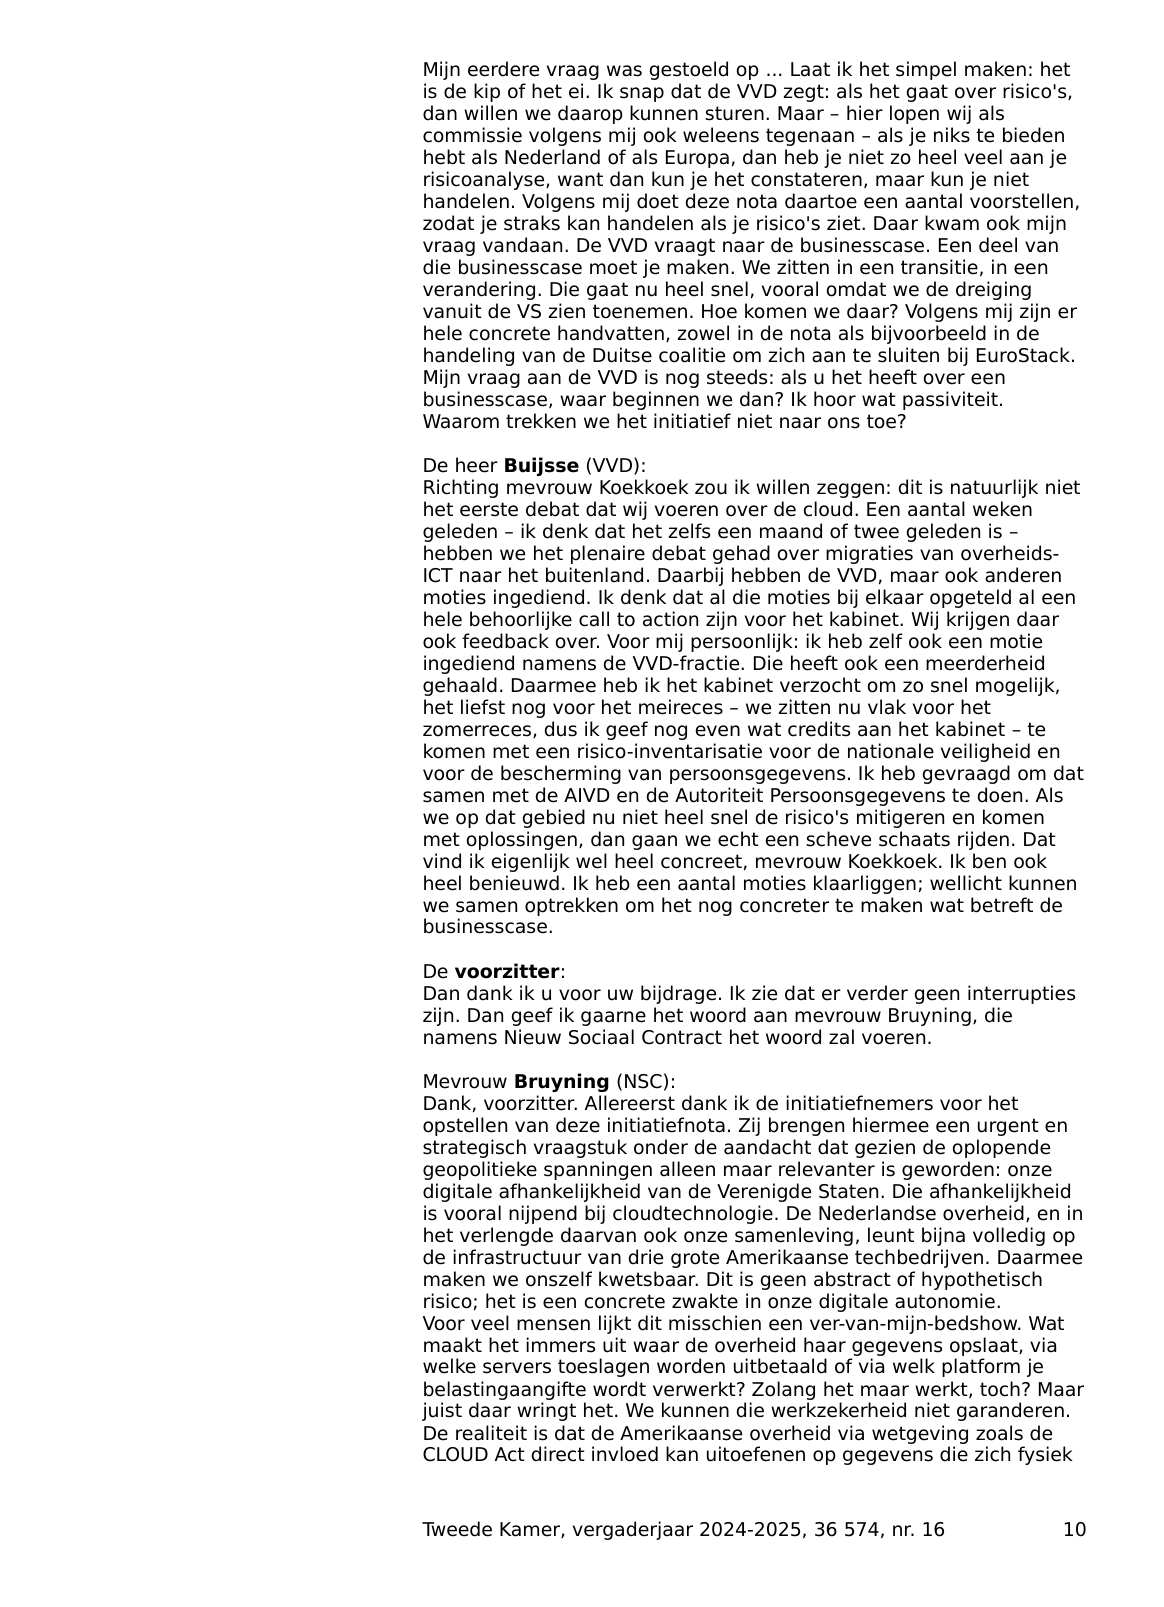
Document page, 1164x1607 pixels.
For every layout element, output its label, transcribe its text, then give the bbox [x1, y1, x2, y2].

text Mevrouw Bruyning (NSC): [422, 1071, 1087, 1093]
text Mijn eerdere vraag was gestoeld op ... Laat ik het simpel maken: het is de kip of het ei. Ik snap dat de VVD zegt: als het gaat over risico's, dan willen we daarop kunnen sturen. Maar – hier lopen wij als commissie volgens mij ook weleens tegenaan – als je niks te bieden hebt als Nederland of als Europa, dan heb je niet zo heel veel aan je risicoanalyse, want dan kun je het constateren, maar kun je niet handelen. Volgens mij doet deze nota daartoe een aantal voorstellen, zodat je straks kan handelen als je risico's ziet. Daar kwam ook mijn vraag vandaan. De VVD vraagt naar de businesscase. Een deel van die businesscase moet je maken. We zitten in een transitie, in een verandering. Die gaat nu heel snel, vooral omdat we de dreiging vanuit de VS zien toenemen. Hoe komen we daar? Volgens mij zijn er hele concrete handvatten, zowel in de nota als bijvoorbeeld in de handeling van de Duitse coalitie om zich aan te sluiten bij EuroStack. Mijn vraag aan de VVD is nog steeds: als u het heeft over een businesscase, waar beginnen we dan? Ik hoor wat passiviteit. Waarom trekken we het initiatief niet naar ons toe? [422, 59, 1087, 433]
text Voor veel mensen lijkt dit misschien een ver-van-mijn-bedshow. Wat maakt het immers uit waar de overheid haar gegevens opslaat, via welke servers toeslagen worden uitbetaald of via welk platform je belastingaangifte wordt verwerkt? Zolang het maar werkt, toch? Maar juist daar wringt het. We kunnen die werkzekerheid niet garanderen. De realiteit is dat de Amerikaanse overheid via wetgeving zoals de CLOUD Act direct invloed kan uitoefenen op gegevens die zich fysiek [422, 1312, 1087, 1466]
text Dank, voorzitter. Allereerst dank ik de initiatiefnemers voor het opstellen van deze initiatiefnota. Zij brengen hiermee een urgent en strategisch vraagstuk onder de aandacht dat gezien de oplopende geopolitieke spanningen alleen maar relevanter is geworden: onze digitale afhankelijkheid van de Verenigde Staten. Die afhankelijkheid is vooral nijpend bij cloudtechnologie. De Nederlandse overheid, en in het verlengde daarvan ook onze samenleving, leunt bijna volledig op de infrastructuur van drie grote Amerikaanse techbedrijven. Daarmee maken we onszelf kwetsbaar. Dit is geen abstract of hypothetisch risico; het is een concrete zwakte in onze digitale autonomie. [422, 1093, 1087, 1312]
text De heer Buijsse (VVD): [422, 455, 1087, 477]
text Dan dank ik u voor uw bijdrage. Ik zie dat er verder geen interrupties zijn. Dan geef ik gaarne het woord aan mevrouw Bruyning, die namens Nieuw Sociaal Contract het woord zal voeren. [422, 983, 1087, 1048]
text De voorzitter: [422, 961, 1087, 983]
text Richting mevrouw Koekkoek zou ik willen zeggen: dit is natuurlijk niet het eerste debat dat wij voeren over de cloud. Een aantal weken geleden – ik denk dat het zelfs een maand of twee geleden is – hebben we het plenaire debat gehad over migraties van overheids-ICT naar het buitenland. Daarbij hebben de VVD, maar ook anderen moties ingediend. Ik denk dat al die moties bij elkaar opgeteld al een hele behoorlijke call to action zijn voor het kabinet. Wij krijgen daar ook feedback over. Voor mij persoonlijk: ik heb zelf ook een motie ingediend namens de VVD-fractie. Die heeft ook een meerderheid gehaald. Daarmee heb ik het kabinet verzocht om zo snel mogelijk, het liefst nog voor het meireces – we zitten nu vlak voor het zomerreces, dus ik geef nog even wat credits aan het kabinet – te komen met een risico-inventarisatie voor de nationale veiligheid en voor de bescherming van persoonsgegevens. Ik heb gevraagd om dat samen met de AIVD en de Autoriteit Persoonsgegevens te doen. Als we op dat gebied nu niet heel snel de risico's mitigeren en komen met oplossingen, dan gaan we echt een scheve schaats rijden. Dat vind ik eigenlijk wel heel concreet, mevrouw Koekkoek. Ik ben ook heel benieuwd. Ik heb een aantal moties klaarliggen; wellicht kunnen we samen optrekken om het nog concreter te maken wat betreft de businesscase. [422, 477, 1087, 938]
